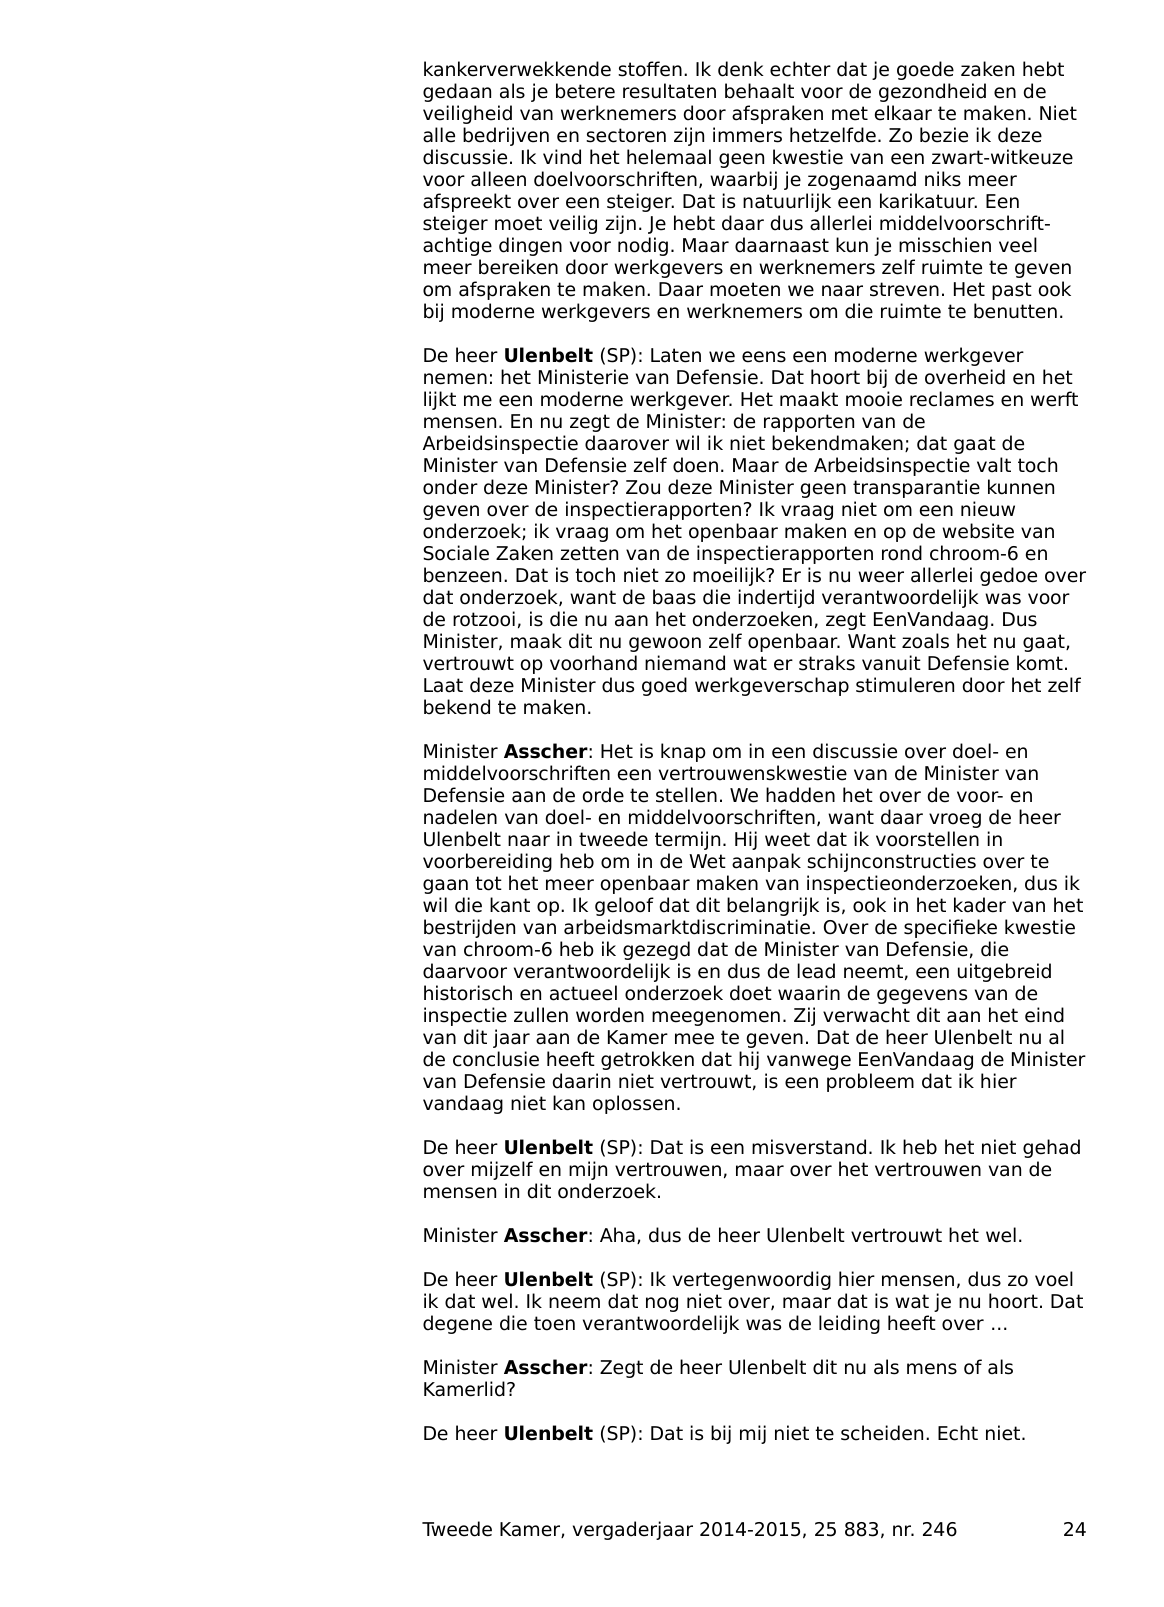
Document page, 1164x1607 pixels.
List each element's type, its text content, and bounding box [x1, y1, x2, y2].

text Minister Asscher: Zegt de heer Ulenbelt dit nu als mens of als Kamerlid? [422, 1357, 1087, 1401]
text Minister Asscher: Het is knap om in een discussie over doel- en middelvoorschriften een vertrouwenskwestie van de Minister van Defensie aan de orde te stellen. We hadden het over de voor- en nadelen van doel- en middelvoorschriften, want daar vroeg de heer Ulenbelt naar in tweede termijn. Hij weet dat ik voorstellen in voorbereiding heb om in de Wet aanpak schijnconstructies over te gaan tot het meer openbaar maken van inspectieonderzoeken, dus ik wil die kant op. Ik geloof dat dit belangrijk is, ook in het kader van het bestrijden van arbeidsmarktdiscriminatie. Over de specifieke kwestie van chroom-6 heb ik gezegd dat de Minister van Defensie, die daarvoor verantwoordelijk is en dus de lead neemt, een uitgebreid historisch en actueel onderzoek doet waarin de gegevens van de inspectie zullen worden meegenomen. Zij verwacht dit aan het eind van dit jaar aan de Kamer mee te geven. Dat de heer Ulenbelt nu al de conclusie heeft getrokken dat hij vanwege EenVandaag de Minister van Defensie daarin niet vertrouwt, is een probleem dat ik hier vandaag niet kan oplossen. [422, 741, 1087, 1114]
text De heer Ulenbelt (SP): Laten we eens een moderne werkgever nemen: het Ministerie van Defensie. Dat hoort bij de overheid en het lijkt me een moderne werkgever. Het maakt mooie reclames en werft mensen. En nu zegt de Minister: de rapporten van de Arbeidsinspectie daarover wil ik niet bekendmaken; dat gaat de Minister van Defensie zelf doen. Maar de Arbeidsinspectie valt toch onder deze Minister? Zou deze Minister geen transparantie kunnen geven over de inspectierapporten? Ik vraag niet om een nieuw onderzoek; ik vraag om het openbaar maken en op de website van Sociale Zaken zetten van de inspectierapporten rond chroom-6 en benzeen. Dat is toch niet zo moeilijk? Er is nu weer allerlei gedoe over dat onderzoek, want de baas die indertijd verantwoordelijk was voor de rotzooi, is die nu aan het onderzoeken, zegt EenVandaag. Dus Minister, maak dit nu gewoon zelf openbaar. Want zoals het nu gaat, vertrouwt op voorhand niemand wat er straks vanuit Defensie komt. Laat deze Minister dus goed werkgeverschap stimuleren door het zelf bekend te maken. [422, 345, 1087, 719]
text Minister Asscher: Aha, dus de heer Ulenbelt vertrouwt het wel. [422, 1225, 1087, 1247]
text De heer Ulenbelt (SP): Dat is bij mij niet te scheiden. Echt niet. [422, 1423, 1087, 1445]
text De heer Ulenbelt (SP): Dat is een misverstand. Ik heb het niet gehad over mijzelf en mijn vertrouwen, maar over het vertrouwen van de mensen in dit onderzoek. [422, 1137, 1087, 1203]
text De heer Ulenbelt (SP): Ik vertegenwoordig hier mensen, dus zo voel ik dat wel. Ik neem dat nog niet over, maar dat is wat je nu hoort. Dat degene die toen verantwoordelijk was de leiding heeft over ... [422, 1269, 1087, 1335]
text kankerverwekkende stoffen. Ik denk echter dat je goede zaken hebt gedaan als je betere resultaten behaalt voor de gezondheid en de veiligheid van werknemers door afspraken met elkaar te maken. Niet alle bedrijven en sectoren zijn immers hetzelfde. Zo bezie ik deze discussie. Ik vind het helemaal geen kwestie van een zwart-witkeuze voor alleen doelvoorschriften, waarbij je zogenaamd niks meer afspreekt over een steiger. Dat is natuurlijk een karikatuur. Een steiger moet veilig zijn. Je hebt daar dus allerlei middelvoorschrift-achtige dingen voor nodig. Maar daarnaast kun je misschien veel meer bereiken door werkgevers en werknemers zelf ruimte te geven om afspraken te maken. Daar moeten we naar streven. Het past ook bij moderne werkgevers en werknemers om die ruimte te benutten. [422, 59, 1087, 323]
